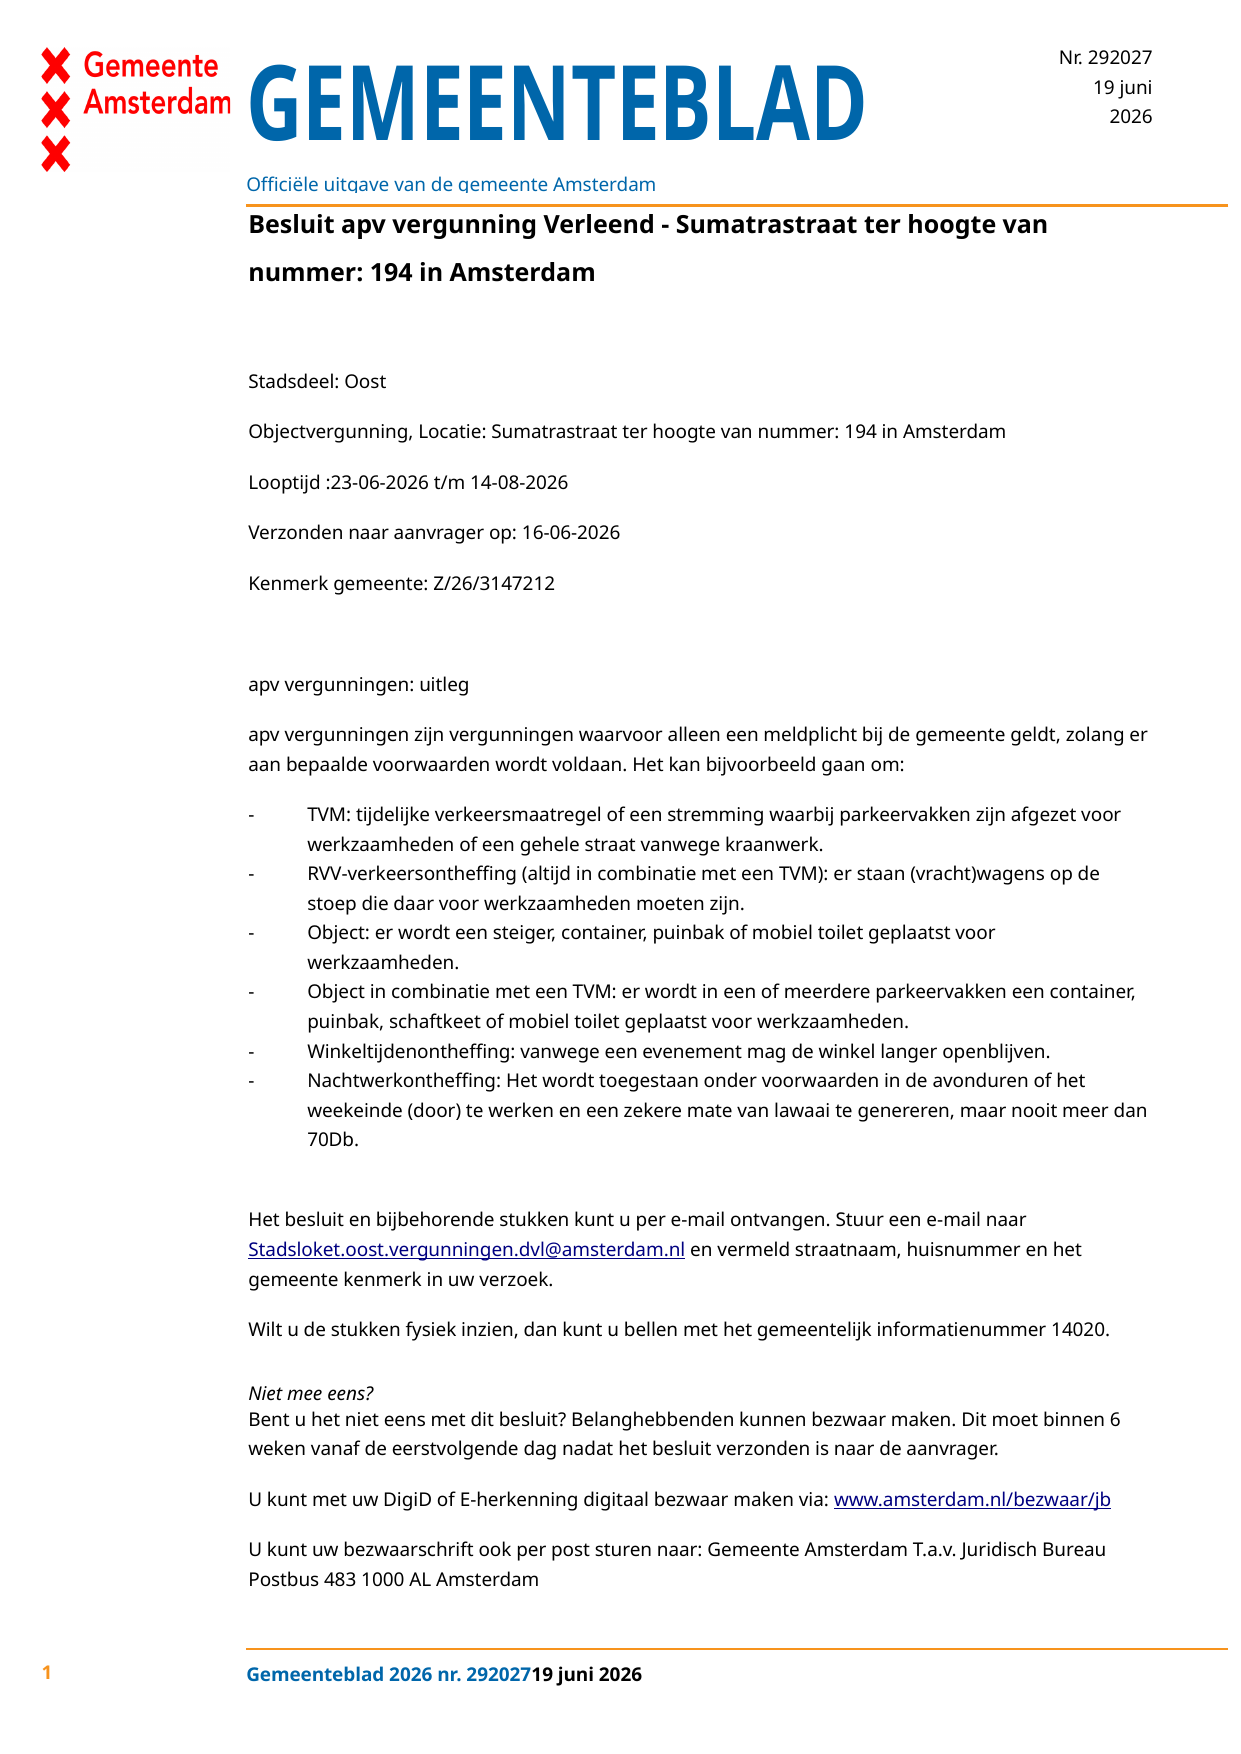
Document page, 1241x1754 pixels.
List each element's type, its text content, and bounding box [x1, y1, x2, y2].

text apv vergunningen zijn vergunningen waarvoor alleen een meldplicht bij de gemeente geldt, zolang er aan bepaalde voorwaarden wordt voldaan. Het kan bijvoorbeeld gaan om: [248, 721, 1152, 777]
text U kunt uw bezwaarschrift ook per post sturen naar: Gemeente Amsterdam T.a.v. Juridisch Bureau Postbus 483 1000 AL Amsterdam [248, 1536, 1152, 1592]
list Object in combinatie met een TVM: er wordt in een of meerdere parkeervakken een container, puinbak, schaftkeet of mobiel toilet geplaatst voor werkzaamheden. [248, 979, 1152, 1034]
text Niet mee eens? [248, 1380, 1152, 1406]
text Besluit apv vergunning Verleend - Sumatrastraat ter hoogte van nummer: 194 in Amsterdam [248, 207, 1152, 288]
text Stadsdeel: Oost [248, 368, 1152, 394]
text U kunt met uw DigiD of E-herkenning digitaal bezwaar maken via: www.amsterdam.nl/bezwaar/jb [248, 1486, 1152, 1512]
text Looptijd :23-06-2026 t/m 14-08-2026 [248, 469, 1152, 495]
text Bent u het niet eens met dit besluit? Belanghebbenden kunnen bezwaar maken. Dit moet binnen 6 weken vanaf de eerstvolgende dag nadat het besluit verzonden is naar de aanvrager. [248, 1406, 1152, 1461]
text apv vergunningen: uitleg [248, 671, 1152, 697]
text Kenmerk gemeente: Z/26/3147212 [248, 570, 1152, 596]
list TVM: tijdelijke verkeersmaatregel of een stremming waarbij parkeervakken zijn afgezet voor werkzaamheden of een gehele straat vanwege kraanwerk. [248, 801, 1152, 857]
list RVV-verkeersontheffing (altijd in combinatie met een TVM): er staan (vracht)wagens op de stoep die daar voor werkzaamheden moeten zijn. [248, 860, 1152, 916]
list Winkeltijdenontheffing: vanwege een evenement mag de winkel langer openblijven. [248, 1038, 1152, 1064]
text Het besluit en bijbehorende stukken kunt u per e-mail ontvangen. Stuur een e-mail naar Stadsloket.oost.vergunningen.dvl@amsterdam.nl en vermeld straatnaam, huisnummer en het gemeente kenmerk in uw verzoek. [248, 1207, 1152, 1292]
list Nachtwerkontheffing: Het wordt toegestaan onder voorwaarden in de avonduren of het weekeinde (door) te werken en een zekere mate van lawaai te genereren, maar nooit meer dan 70Db. [248, 1067, 1152, 1152]
picture [41, 47, 231, 172]
text Wilt u de stukken fysiek inzien, dan kunt u bellen met het gemeentelijk informatienummer 14020. [248, 1316, 1152, 1342]
list Object: er wordt een steiger, container, puinbak of mobiel toilet geplaatst voor werkzaamheden. [248, 919, 1152, 975]
text Verzonden naar aanvrager op: 16-06-2026 [248, 519, 1152, 545]
text Objectvergunning, Locatie: Sumatrastraat ter hoogte van nummer: 194 in Amsterdam [248, 419, 1152, 444]
